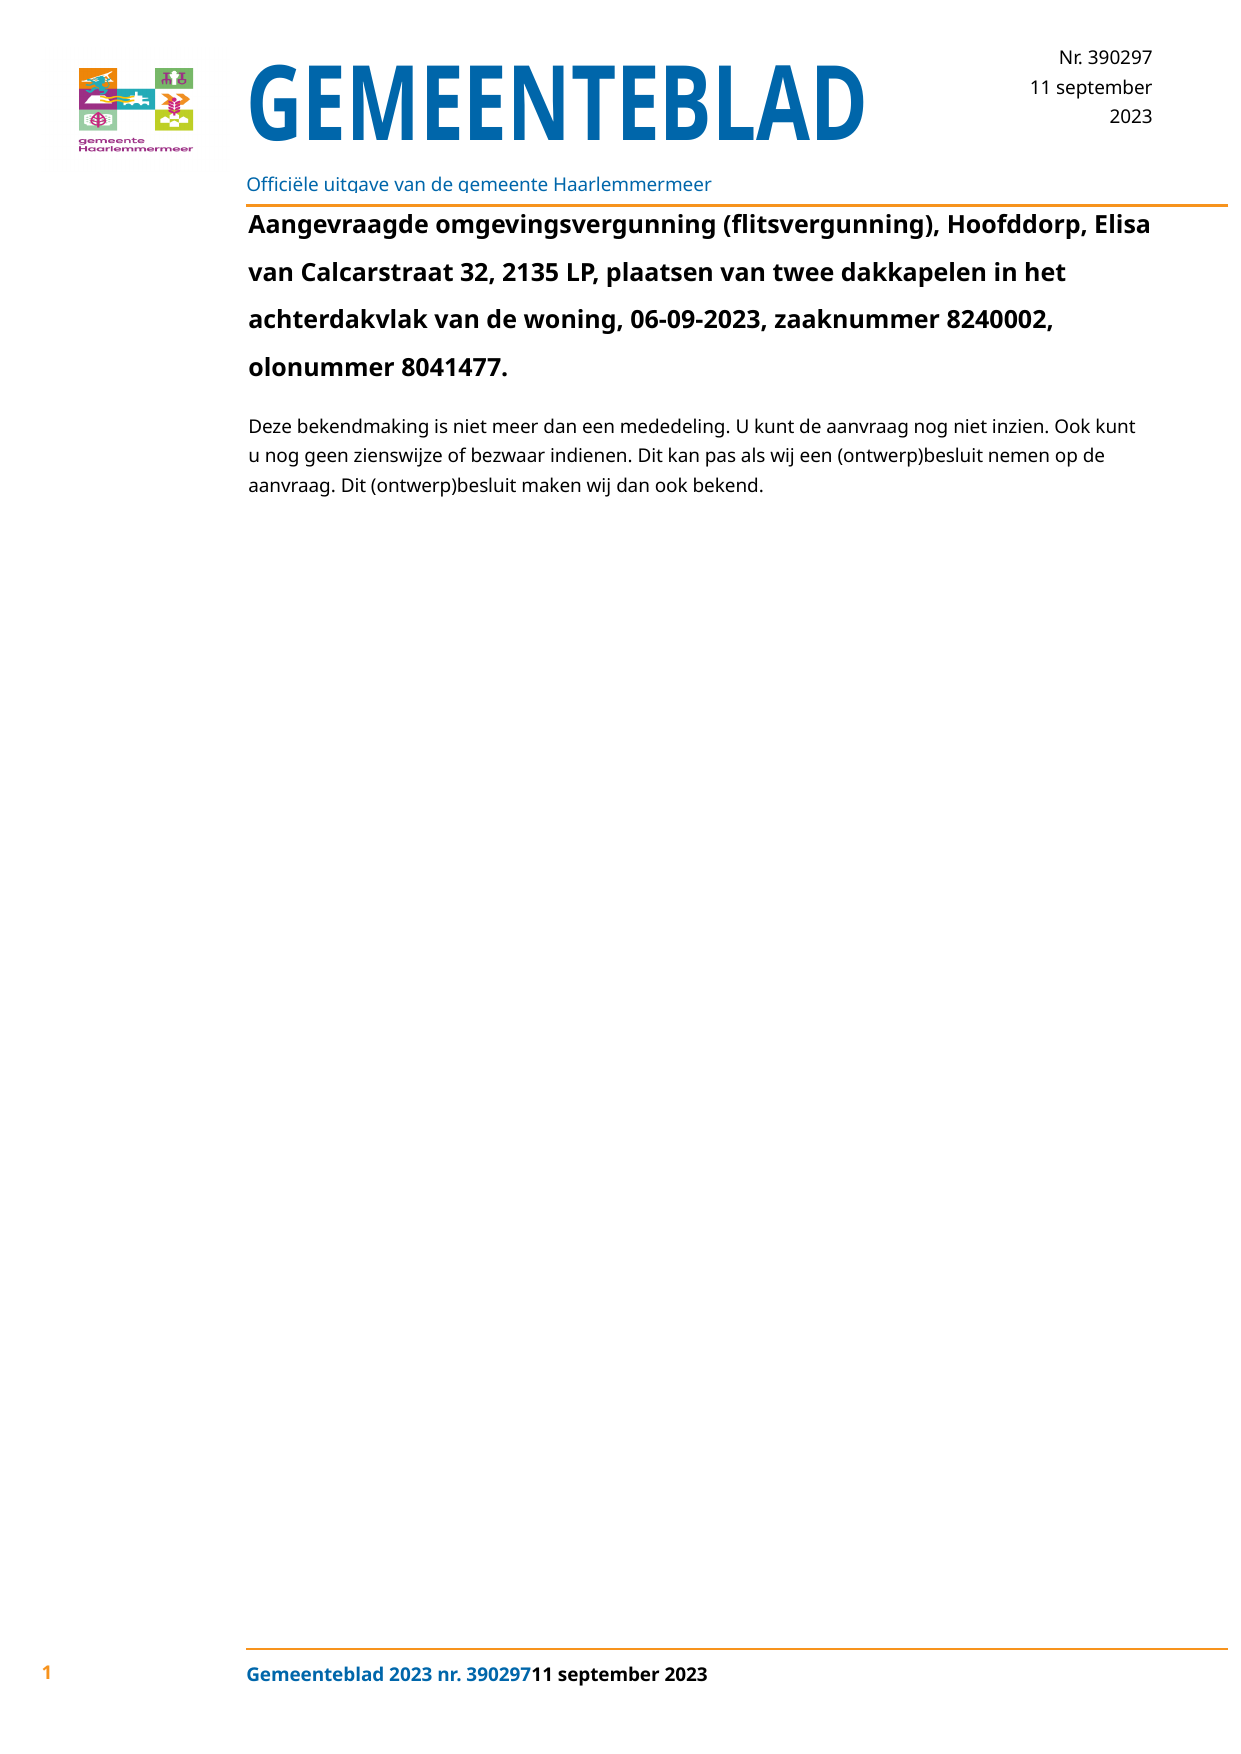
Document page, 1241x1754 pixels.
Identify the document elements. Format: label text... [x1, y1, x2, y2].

picture [41, 47, 231, 172]
text Aangevraagde omgevingsvergunning (flitsvergunning), Hoofddorp, Elisa van Calcarstraat 32, 2135 LP, plaatsen van twee dakkapelen in het achterdakvlak van de woning, 06-09-2023, zaaknummer 8240002, olonummer 8041477. [248, 207, 1152, 384]
text Deze bekendmaking is niet meer dan een mededeling. U kunt de aanvraag nog niet inzien. Ook kunt u nog geen zienswijze of bezwaar indienen. Dit kan pas als wij een (ontwerp)besluit nemen op de aanvraag. Dit (ontwerp)besluit maken wij dan ook bekend. [248, 413, 1152, 498]
